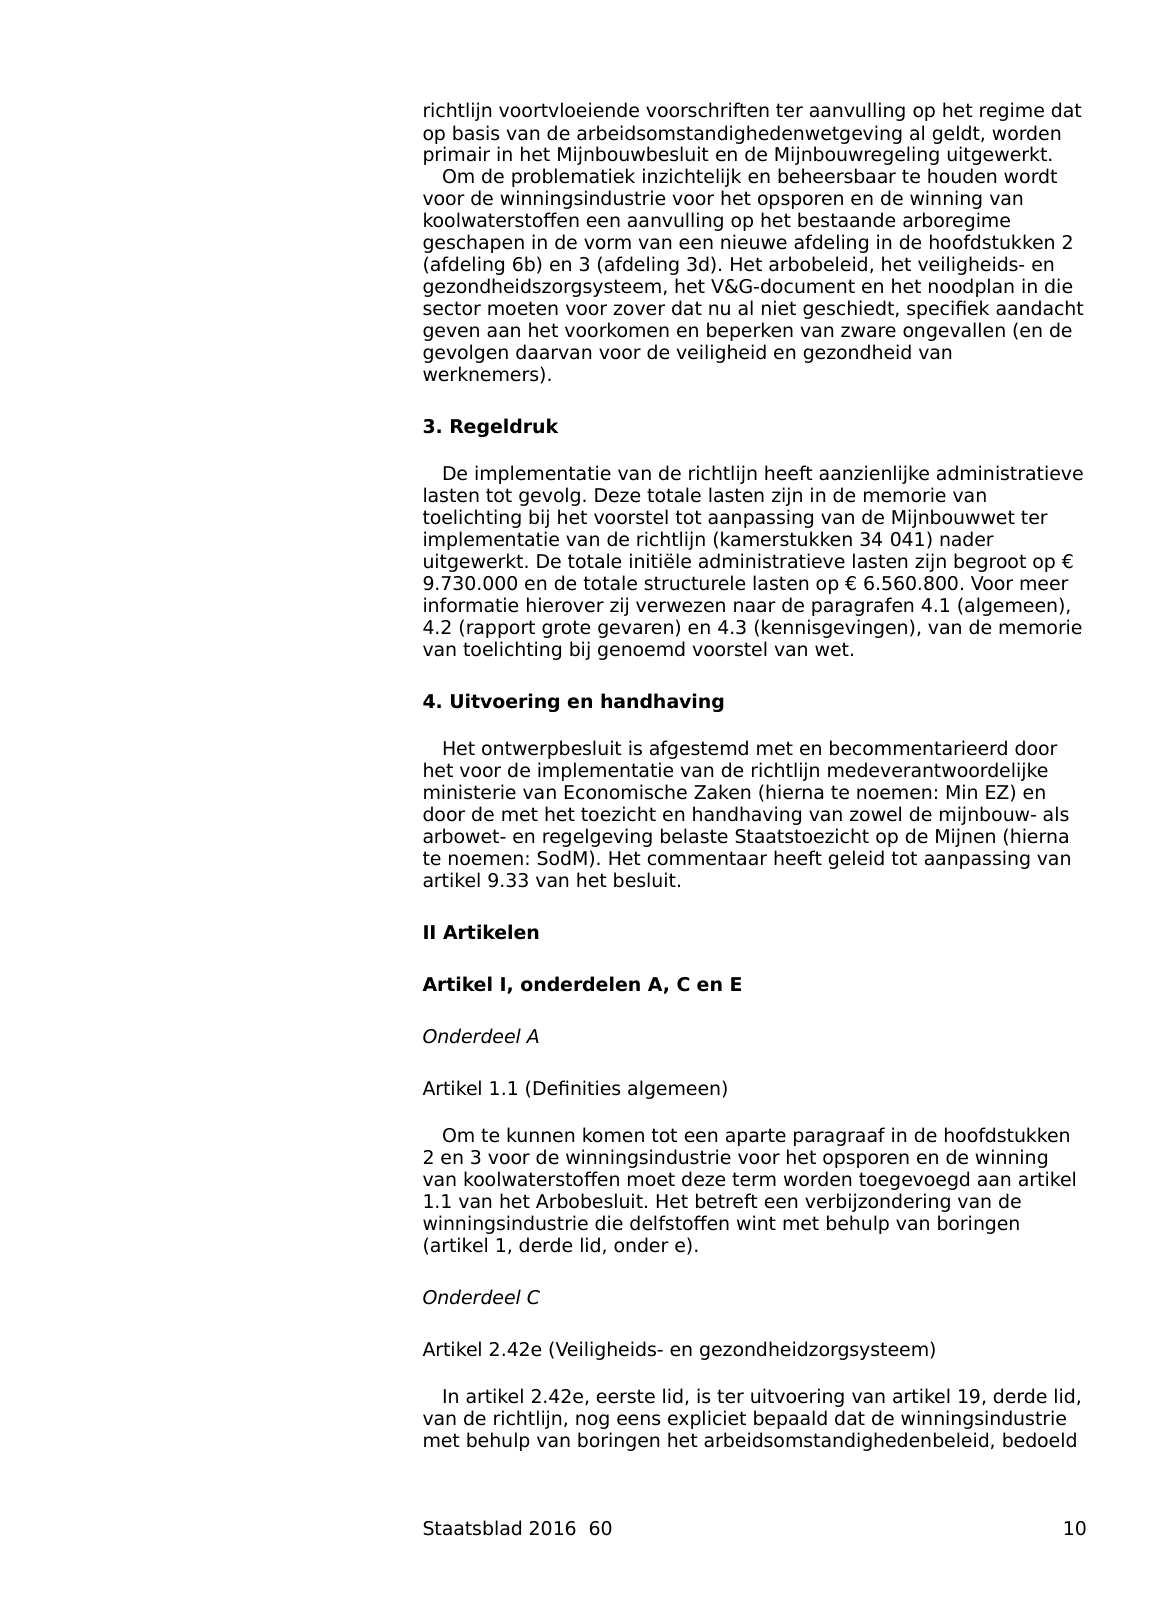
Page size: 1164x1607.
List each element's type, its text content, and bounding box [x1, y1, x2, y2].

subtitle Artikel I, onderdelen A, C en E [422, 974, 1087, 996]
text Om de problematiek inzichtelijk en beheersbaar te houden wordt voor de winningsindustrie voor het opsporen en de winning van koolwaterstoffen een aanvulling op het bestaande arboregime geschapen in de vorm van een nieuwe afdeling in de hoofdstukken 2 (afdeling 6b) en 3 (afdeling 3d). Het arbobeleid, het veiligheids- en gezondheidszorgsysteem, het V&G-document en het noodplan in die sector moeten voor zover dat nu al niet geschiedt, specifiek aandacht geven aan het voorkomen en beperken van zware ongevallen (en de gevolgen daarvan voor de veiligheid en gezondheid van werknemers). [422, 166, 1087, 386]
subtitle 3. Regeldruk [422, 416, 1087, 438]
text Om te kunnen komen tot een aparte paragraaf in de hoofdstukken 2 en 3 voor de winningsindustrie voor het opsporen en de winning van koolwaterstoffen moet deze term worden toegevoegd aan artikel 1.1 van het Arbobesluit. Het betreft een verbijzondering van de winningsindustrie die delfstoffen wint met behulp van boringen (artikel 1, derde lid, onder e). [422, 1125, 1087, 1257]
subtitle Artikel 1.1 (Definities algemeen) [422, 1078, 1087, 1100]
text richtlijn voortvloeiende voorschriften ter aanvulling op het regime dat op basis van de arbeidsomstandighedenwetgeving al geldt, worden primair in het Mijnbouwbesluit en de Mijnbouwregeling uitgewerkt. [422, 100, 1087, 166]
subtitle Onderdeel C [422, 1287, 1087, 1308]
subtitle 4. Uitvoering en handhaving [422, 691, 1087, 713]
text In artikel 2.42e, eerste lid, is ter uitvoering van artikel 19, derde lid, van de richtlijn, nog eens expliciet bepaald dat de winningsindustrie met behulp van boringen het arbeidsomstandighedenbeleid, bedoeld [422, 1386, 1087, 1451]
subtitle Onderdeel A [422, 1026, 1087, 1048]
text De implementatie van de richtlijn heeft aanzienlijke administratieve lasten tot gevolg. Deze totale lasten zijn in de memorie van toelichting bij het voorstel tot aanpassing van de Mijnbouwwet ter implementatie van de richtlijn (kamerstukken 34 041) nader uitgewerkt. De totale initiële administratieve lasten zijn begroot op € 9.730.000 en de totale structurele lasten op € 6.560.800. Voor meer informatie hierover zij verwezen naar de paragrafen 4.1 (algemeen), 4.2 (rapport grote gevaren) en 4.3 (kennisgevingen), van de memorie van toelichting bij genoemd voorstel van wet. [422, 463, 1087, 661]
subtitle II Artikelen [422, 922, 1087, 944]
subtitle Artikel 2.42e (Veiligheids- en gezondheidzorgsysteem) [422, 1338, 1087, 1361]
text Het ontwerpbesluit is afgestemd met en becommentarieerd door het voor de implementatie van de richtlijn medeverantwoordelijke ministerie van Economische Zaken (hierna te noemen: Min EZ) en door de met het toezicht en handhaving van zowel de mijnbouw- als arbowet- en regelgeving belaste Staatstoezicht op de Mijnen (hierna te noemen: SodM). Het commentaar heeft geleid tot aanpassing van artikel 9.33 van het besluit. [422, 738, 1087, 892]
